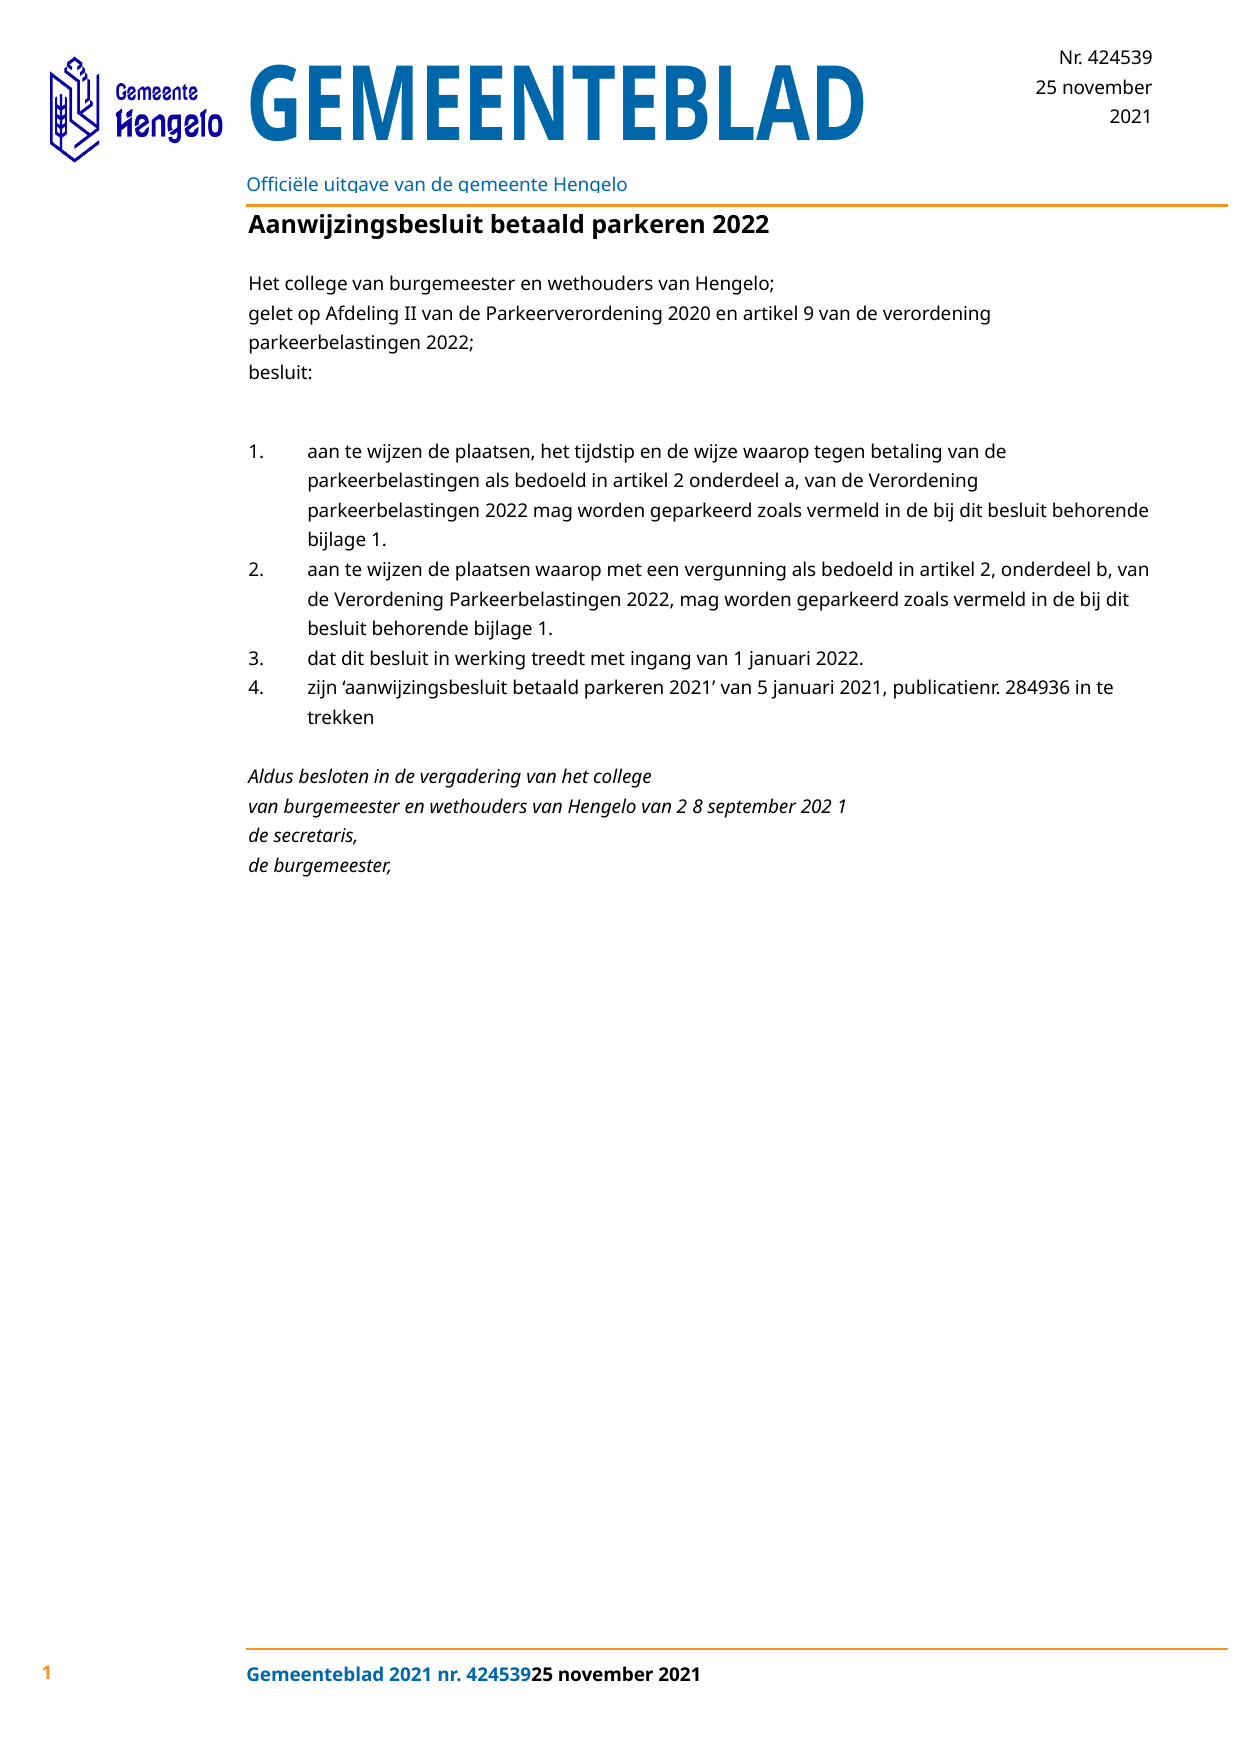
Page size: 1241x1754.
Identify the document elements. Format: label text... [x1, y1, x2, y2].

list aan te wijzen de plaatsen, het tijdstip en de wijze waarop tegen betaling van de parkeerbelastingen als bedoeld in artikel 2 onderdeel a, van de Verordening parkeerbelastingen 2022 mag worden geparkeerd zoals vermeld in de bij dit besluit behorende bijlage 1. [248, 438, 1152, 552]
text Het college van burgemeester en wethouders van Hengelo; [248, 270, 1152, 296]
list zijn ‘aanwijzingsbesluit betaald parkeren 2021’ van 5 januari 2021, publicatienr. 284936 in te trekken [248, 674, 1152, 730]
text de burgemeester, [248, 852, 1152, 878]
list aan te wijzen de plaatsen waarop met een vergunning als bedoeld in artikel 2, onderdeel b, van de Verordening Parkeerbelastingen 2022, mag worden geparkeerd zoals vermeld in de bij dit besluit behorende bijlage 1. [248, 556, 1152, 641]
text Aldus besloten in de vergadering van het college [248, 763, 1152, 789]
text gelet op Afdeling II van de Parkeerverordening 2020 en artikel 9 van de verordening parkeerbelastingen 2022; [248, 300, 1152, 355]
text besluit: [248, 359, 1152, 385]
picture [41, 47, 231, 172]
text Aanwijzingsbesluit betaald parkeren 2022 [248, 207, 1152, 241]
list dat dit besluit in werking treedt met ingang van 1 januari 2022. [248, 645, 1152, 671]
text de secretaris, [248, 822, 1152, 848]
text van burgemeester en wethouders van Hengelo van 2 8 september 202 1 [248, 793, 1152, 819]
